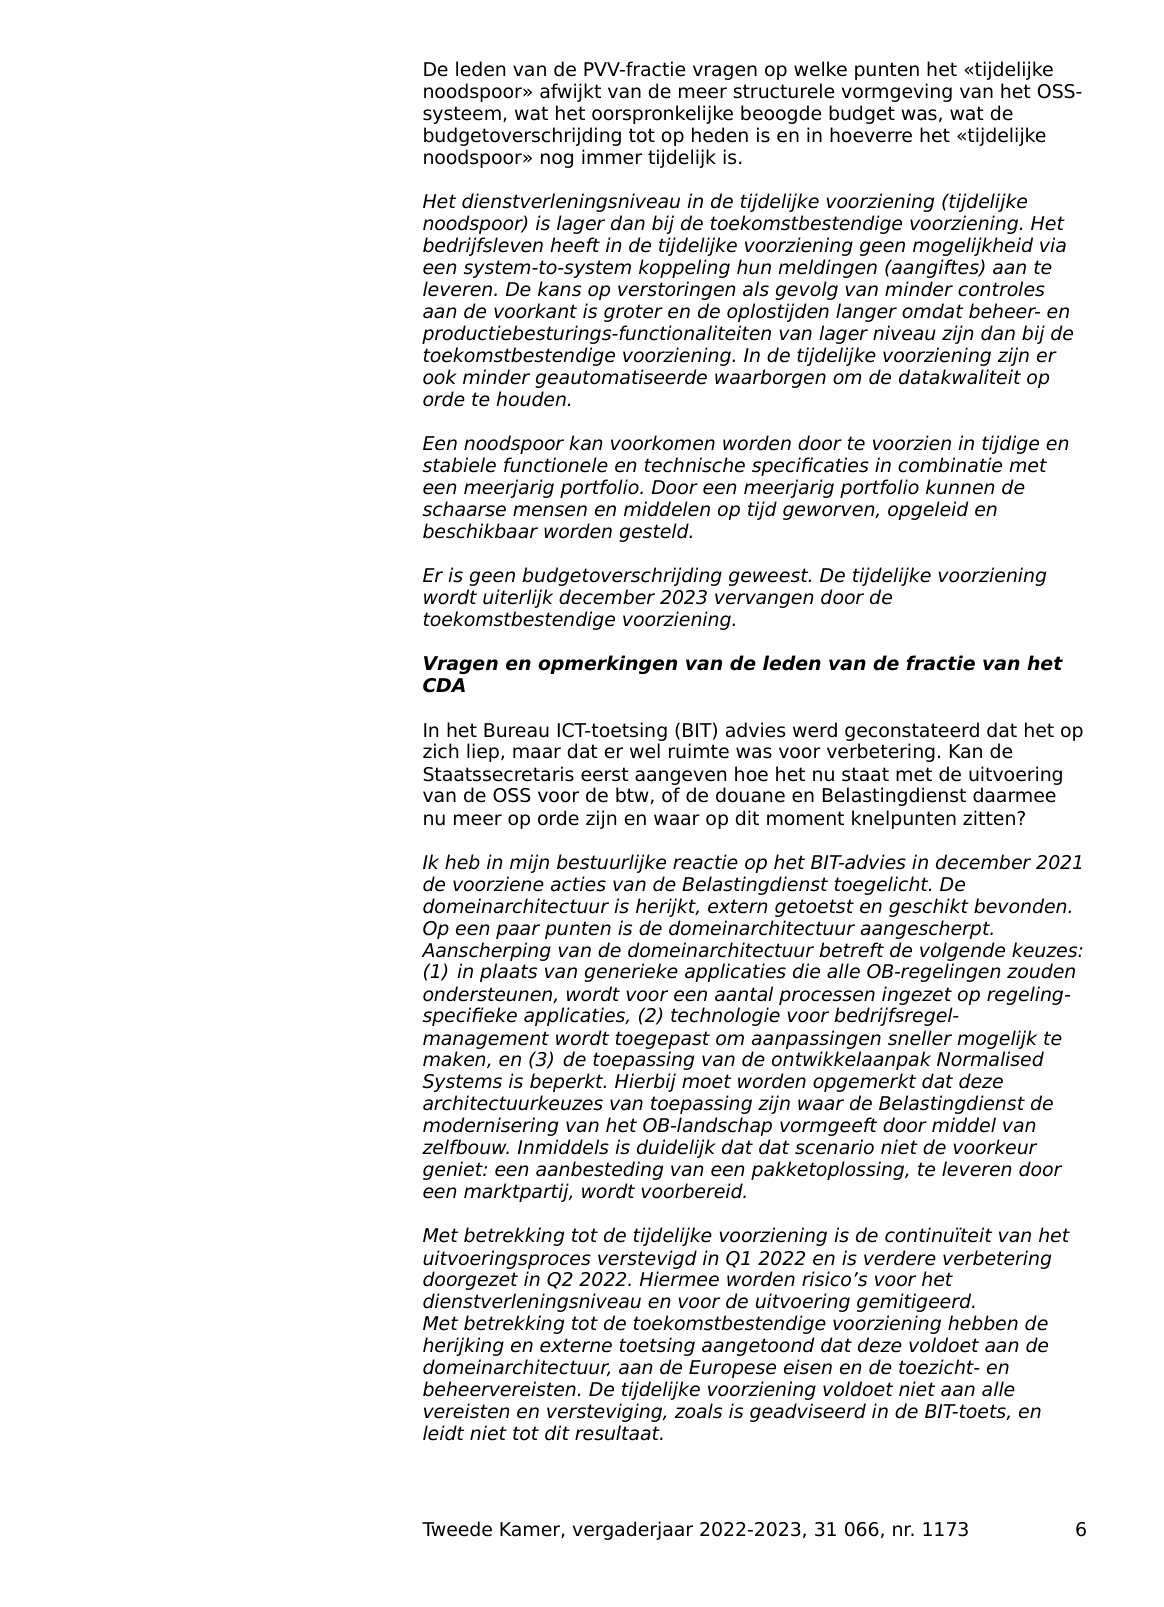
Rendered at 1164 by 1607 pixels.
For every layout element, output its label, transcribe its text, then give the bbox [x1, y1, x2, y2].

text Met betrekking tot de toekomstbestendige voorziening hebben de herijking en externe toetsing aangetoond dat deze voldoet aan de domeinarchitectuur, aan de Europese eisen en de toezicht- en beheervereisten. De tijdelijke voorziening voldoet niet aan alle vereisten en versteviging, zoals is geadviseerd in de BIT-toets, en leidt niet tot dit resultaat. [422, 1313, 1087, 1445]
text Een noodspoor kan voorkomen worden door te voorzien in tijdige en stabiele functionele en technische specificaties in combinatie met een meerjarig portfolio. Door een meerjarig portfolio kunnen de schaarse mensen en middelen op tijd geworven, opgeleid en beschikbaar worden gesteld. [422, 433, 1087, 543]
text De leden van de PVV-fractie vragen op welke punten het «tijdelijke noodspoor» afwijkt van de meer structurele vormgeving van het OSS-systeem, wat het oorspronkelijke beoogde budget was, wat de budgetoverschrijding tot op heden is en in hoeverre het «tijdelijke noodspoor» nog immer tijdelijk is. [422, 59, 1087, 169]
subtitle Vragen en opmerkingen van de leden van de fractie van het CDA [422, 653, 1087, 697]
text Er is geen budgetoverschrijding geweest. De tijdelijke voorziening wordt uiterlijk december 2023 vervangen door de toekomstbestendige voorziening. [422, 565, 1087, 631]
text Het dienstverleningsniveau in de tijdelijke voorziening (tijdelijke noodspoor) is lager dan bij de toekomstbestendige voorziening. Het bedrijfsleven heeft in de tijdelijke voorziening geen mogelijkheid via een system-to-system koppeling hun meldingen (aangiftes) aan te leveren. De kans op verstoringen als gevolg van minder controles aan de voorkant is groter en de oplostijden langer omdat beheer- en productiebesturings-functionaliteiten van lager niveau zijn dan bij de toekomstbestendige voorziening. In de tijdelijke voorziening zijn er ook minder geautomatiseerde waarborgen om de datakwaliteit op orde te houden. [422, 191, 1087, 411]
text Ik heb in mijn bestuurlijke reactie op het BIT-advies in december 2021 de voorziene acties van de Belastingdienst toegelicht. De domeinarchitectuur is herijkt, extern getoetst en geschikt bevonden. Op een paar punten is de domeinarchitectuur aangescherpt. [422, 852, 1087, 939]
text In het Bureau ICT-toetsing (BIT) advies werd geconstateerd dat het op zich liep, maar dat er wel ruimte was voor verbetering. Kan de Staatssecretaris eerst aangeven hoe het nu staat met de uitvoering van de OSS voor de btw, of de douane en Belastingdienst daarmee nu meer op orde zijn en waar op dit moment knelpunten zitten? [422, 719, 1087, 829]
text Met betrekking tot de tijdelijke voorziening is de continuïteit van het uitvoeringsproces verstevigd in Q1 2022 en is verdere verbetering doorgezet in Q2 2022. Hiermee worden risico’s voor het dienstverleningsniveau en voor de uitvoering gemitigeerd. [422, 1225, 1087, 1313]
text Aanscherping van de domeinarchitectuur betreft de volgende keuzes: (1) in plaats van generieke applicaties die alle OB-regelingen zouden ondersteunen, wordt voor een aantal processen ingezet op regeling-specifieke applicaties, (2) technologie voor bedrijfsregel-management wordt toegepast om aanpassingen sneller mogelijk te maken, en (3) de toepassing van de ontwikkelaanpak Normalised Systems is beperkt. Hierbij moet worden opgemerkt dat deze architectuurkeuzes van toepassing zijn waar de Belastingdienst de modernisering van het OB-landschap vormgeeft door middel van zelfbouw. Inmiddels is duidelijk dat dat scenario niet de voorkeur geniet: een aanbesteding van een pakketoplossing, te leveren door een marktpartij, wordt voorbereid. [422, 939, 1087, 1203]
